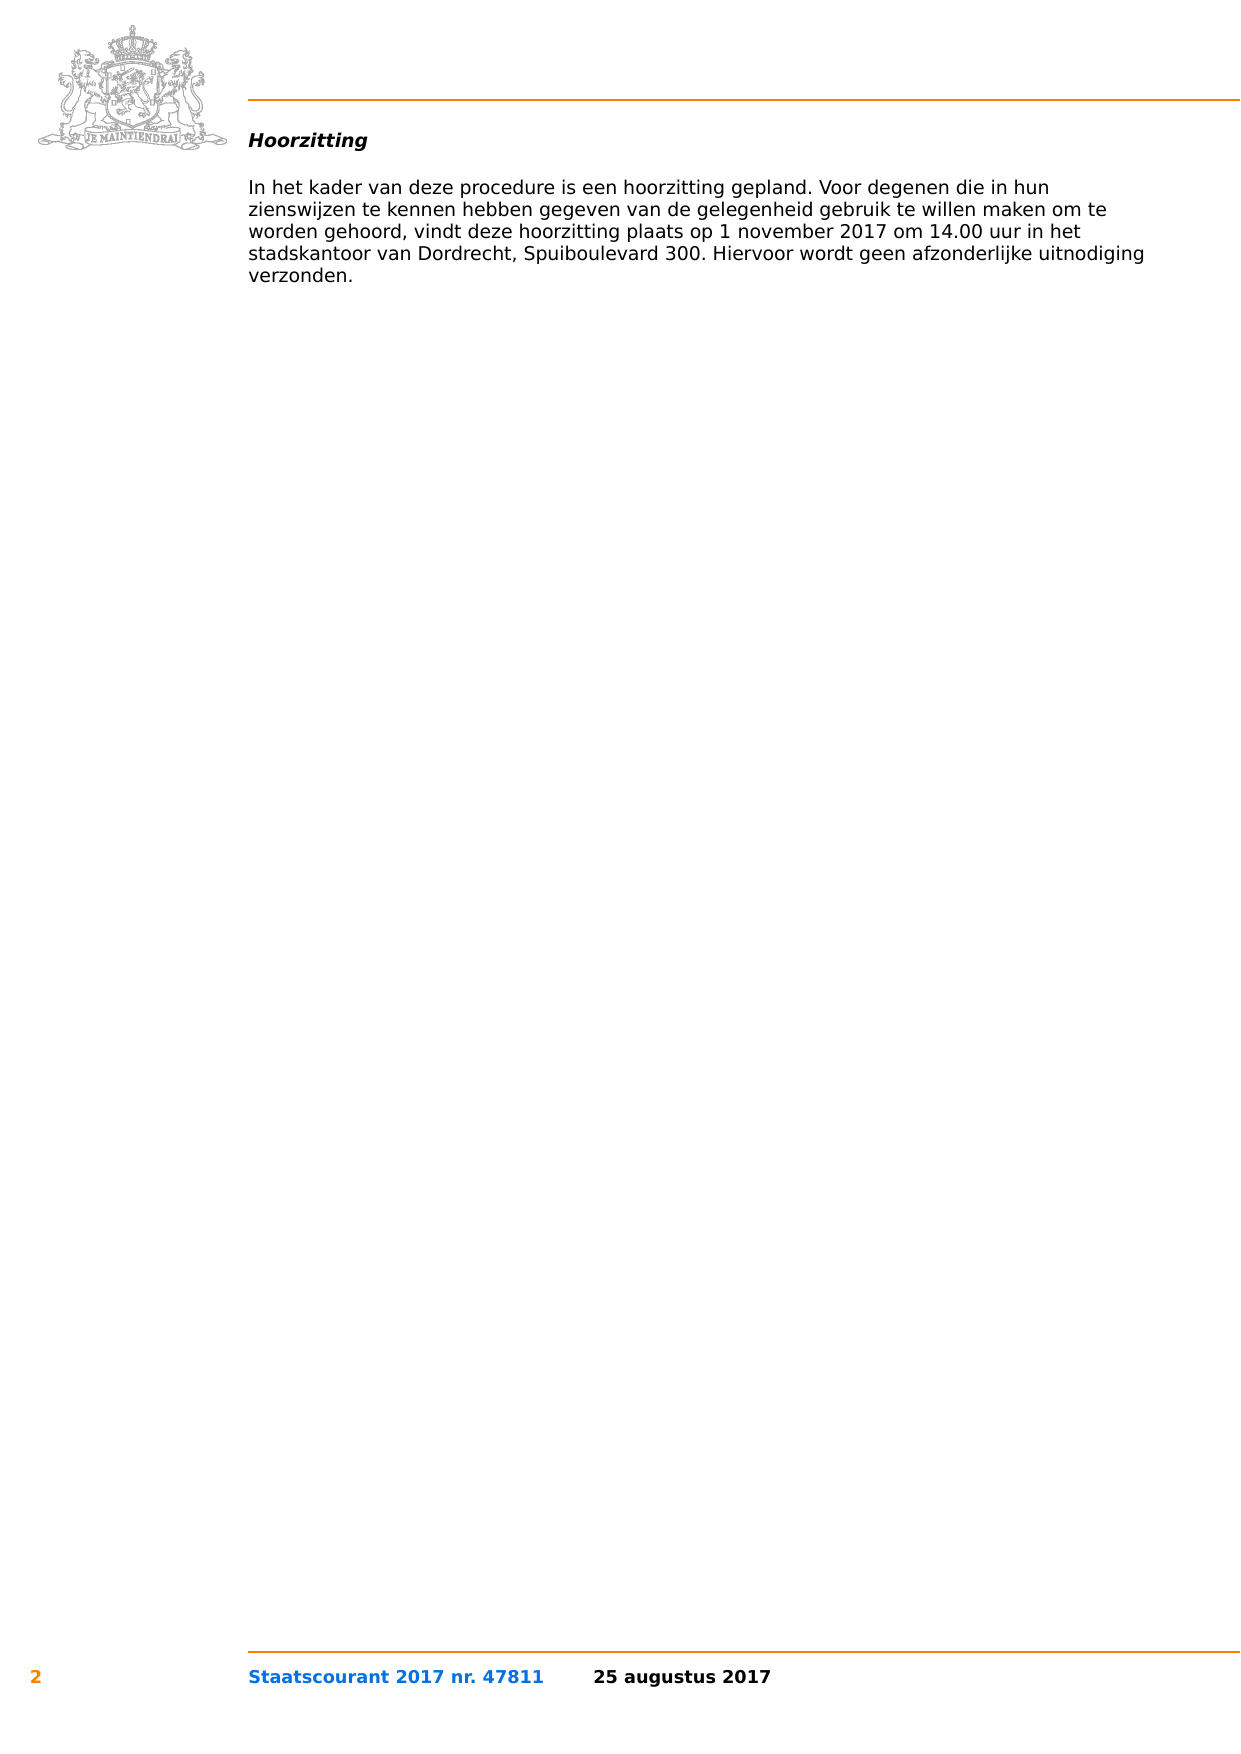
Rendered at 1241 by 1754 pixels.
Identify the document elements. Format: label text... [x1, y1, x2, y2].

picture [38, 25, 227, 150]
subtitle Hoorzitting [248, 130, 1163, 152]
text In het kader van deze procedure is een hoorzitting gepland. Voor degenen die in hun zienswijzen te kennen hebben gegeven van de gelegenheid gebruik te willen maken om te worden gehoord, vindt deze hoorzitting plaats op 1 november 2017 om 14.00 uur in het stadskantoor van Dordrecht, Spuiboulevard 300. Hiervoor wordt geen afzonderlijke uitnodiging verzonden. [248, 177, 1163, 287]
